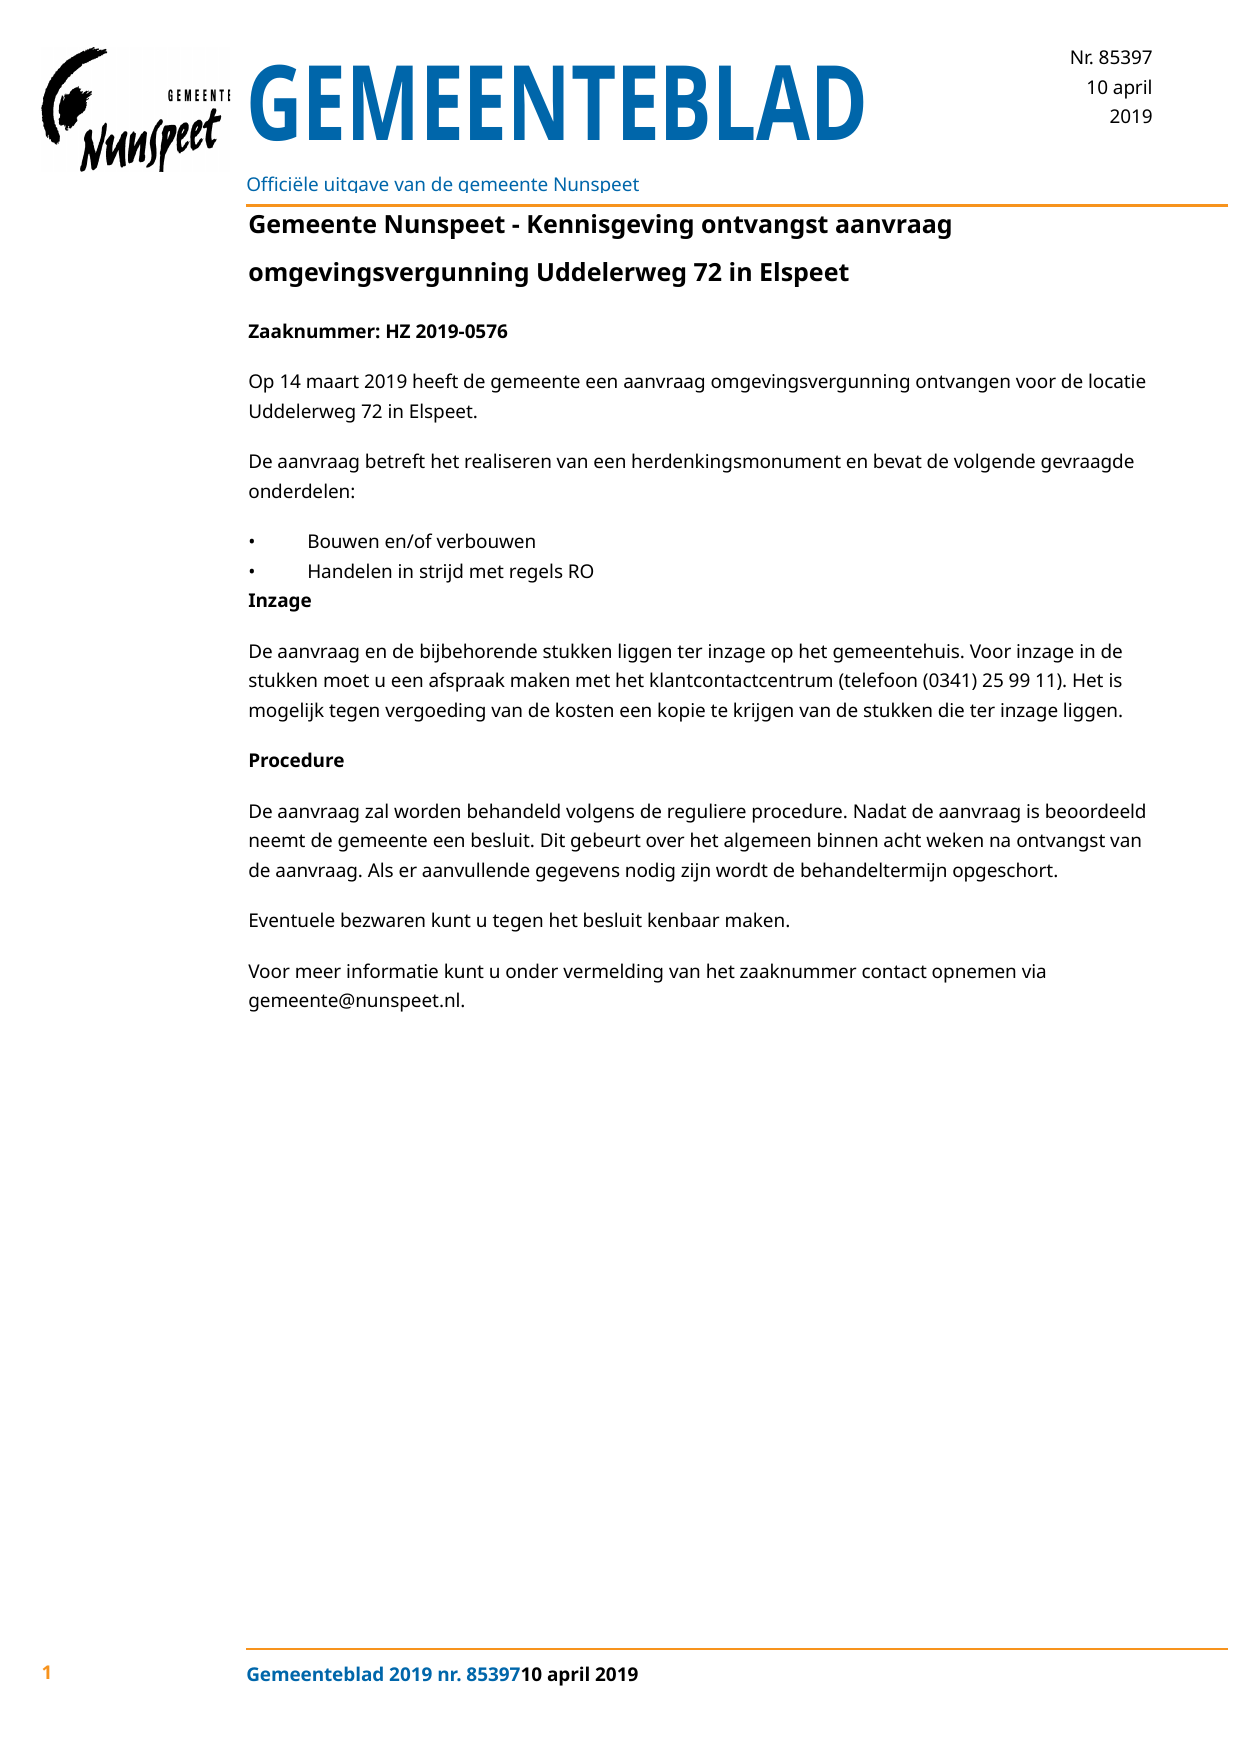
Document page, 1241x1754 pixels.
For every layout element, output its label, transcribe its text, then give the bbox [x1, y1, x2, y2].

text Op 14 maart 2019 heeft de gemeente een aanvraag omgevingsvergunning ontvangen voor de locatie Uddelerweg 72 in Elspeet. [248, 368, 1152, 424]
text Gemeente Nunspeet - Kennisgeving ontvangst aanvraag omgevingsvergunning Uddelerweg 72 in Elspeet [248, 207, 1152, 288]
text Zaaknummer: HZ 2019-0576 [248, 318, 1152, 344]
text Voor meer informatie kunt u onder vermelding van het zaaknummer contact opnemen via gemeente@nunspeet.nl. [248, 958, 1152, 1013]
list Handelen in strijd met regels RO [248, 558, 1152, 584]
text De aanvraag betreft het realiseren van een herdenkingsmonument en bevat de volgende gevraagde onderdelen: [248, 448, 1152, 504]
text De aanvraag en de bijbehorende stukken liggen ter inzage op het gemeentehuis. Voor inzage in de stukken moet u een afspraak maken met het klantcontactcentrum (telefoon (0341) 25 99 11). Het is mogelijk tegen vergoeding van de kosten een kopie te krijgen van de stukken die ter inzage liggen. [248, 638, 1152, 723]
text Inzage [248, 587, 1152, 613]
list Bouwen en/of verbouwen [248, 528, 1152, 554]
picture [41, 47, 231, 172]
text Eventuele bezwaren kunt u tegen het besluit kenbaar maken. [248, 907, 1152, 933]
text De aanvraag zal worden behandeld volgens de reguliere procedure. Nadat de aanvraag is beoordeeld neemt de gemeente een besluit. Dit gebeurt over het algemeen binnen acht weken na ontvangst van de aanvraag. Als er aanvullende gegevens nodig zijn wordt de behandeltermijn opgeschort. [248, 798, 1152, 883]
text Procedure [248, 747, 1152, 773]
